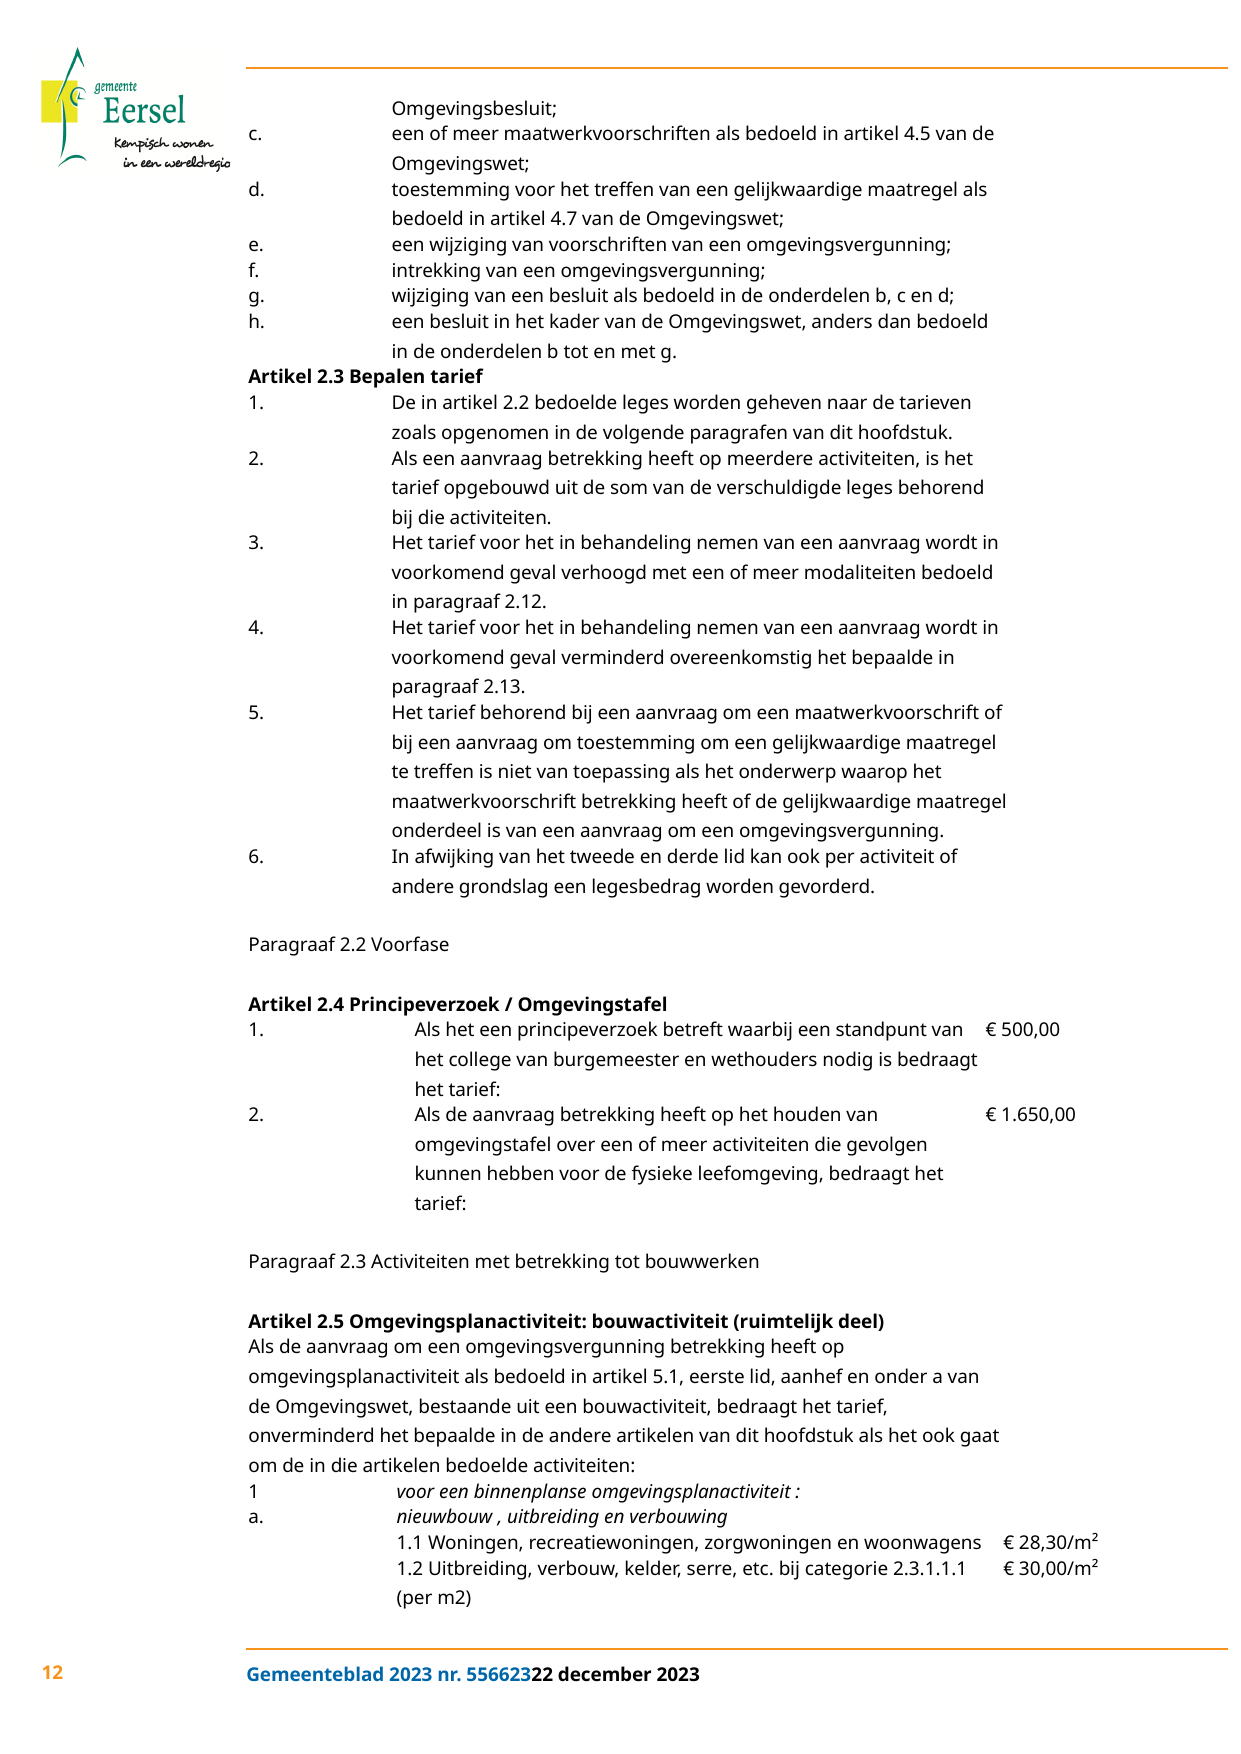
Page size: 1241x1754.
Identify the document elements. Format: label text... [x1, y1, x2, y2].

table_cell € 1.650,00 [985, 1101, 1152, 1216]
table_cell In afwijking van het tweede en derde lid kan ook per activiteit of andere grondslag een legesbedrag worden gevorderd. [391, 844, 1008, 899]
table_header Artikel 2.5 Omgevingsplanactiviteit: bouwactiviteit (ruimtelijk deel) [248, 1308, 1003, 1334]
table_cell 1.1 Woningen, recreatiewoningen, zorgwoningen en woonwagens [396, 1529, 1003, 1555]
table_cell [248, 1529, 396, 1555]
table_cell 3. [248, 530, 391, 614]
table_cell 1. [248, 389, 391, 445]
table_cell [1008, 176, 1152, 231]
text Paragraaf 2.3 Activiteiten met betrekking tot bouwwerken [248, 1249, 1152, 1274]
table_cell Artikel 2.3 Bepalen tarief [248, 364, 1008, 389]
table_cell intrekking van een omgevingsvergunning; [391, 257, 1008, 283]
table_cell 1 [248, 1478, 396, 1503]
table_cell Als de aanvraag betrekking heeft op het houden van omgevingstafel over een of meer activiteiten die gevolgen kunnen hebben voor de fysieke leefomgeving, bedraagt het tarief: [414, 1101, 985, 1216]
table_cell [1008, 530, 1152, 614]
table_cell wijziging van een besluit als bedoeld in de onderdelen b, c en d; [391, 283, 1008, 308]
table_cell c. [248, 121, 391, 176]
table_cell Het tarief voor het in behandeling nemen van een aanvraag wordt in voorkomend geval verminderd overeenkomstig het bepaalde in paragraaf 2.13. [391, 615, 1008, 699]
table_cell [1003, 1478, 1152, 1503]
table_cell [1008, 283, 1152, 308]
table_cell [1008, 257, 1152, 283]
text Paragraaf 2.2 Voorfase [248, 932, 1152, 957]
table_cell een besluit in het kader van de Omgevingswet, anders dan bedoeld in de onderdelen b tot en met g. [391, 308, 1008, 364]
table_cell € 500,00 [985, 1017, 1152, 1101]
table_cell [1003, 1504, 1152, 1529]
table_cell 6. [248, 844, 391, 899]
table_header [1003, 1308, 1152, 1334]
table_cell 1. [248, 1017, 414, 1101]
table_cell toestemming voor het treffen van een gelijkwaardige maatregel als bedoeld in artikel 4.7 van de Omgevingswet; [391, 176, 1008, 231]
table_cell [248, 1555, 396, 1610]
table_cell [1008, 445, 1152, 529]
table_cell € 30,00/m² [1003, 1555, 1152, 1610]
table_cell d. [248, 176, 391, 231]
picture [41, 47, 231, 172]
table_cell g. [248, 283, 391, 308]
table_cell een wijziging van voorschriften van een omgevingsvergunning; [391, 231, 1008, 257]
table_cell 1.2 Uitbreiding, verbouw, kelder, serre, etc. bij categorie 2.3.1.1.1 (per m2) [396, 1555, 1003, 1610]
table_cell [1008, 389, 1152, 445]
table_cell [1008, 95, 1152, 121]
table_cell [248, 95, 391, 121]
table_header [985, 991, 1152, 1017]
table_cell nieuwbouw , uitbreiding en verbouwing [396, 1504, 1003, 1529]
table_cell Het tarief voor het in behandeling nemen van een aanvraag wordt in voorkomend geval verhoogd met een of meer modaliteiten bedoeld in paragraaf 2.12. [391, 530, 1008, 614]
table_cell [1008, 308, 1152, 364]
table_cell Als de aanvraag om een omgevingsvergunning betrekking heeft op omgevingsplanactiviteit als bedoeld in artikel 5.1, eerste lid, aanhef en onder a van de Omgevingswet, bestaande uit een bouwactiviteit, bedraagt het tarief, onverminderd het bepaalde in de andere artikelen van dit hoofdstuk als het ook gaat om de in die artikelen bedoelde activiteiten: [248, 1334, 1003, 1478]
table_cell 4. [248, 615, 391, 699]
table_cell 5. [248, 699, 391, 843]
table_cell Als het een principeverzoek betreft waarbij een standpunt van het college van burgemeester en wethouders nodig is bedraagt het tarief: [414, 1017, 985, 1101]
table_cell een of meer maatwerkvoorschriften als bedoeld in artikel 4.5 van de Omgevingswet; [391, 121, 1008, 176]
table_cell a. [248, 1504, 396, 1529]
table_cell [1008, 231, 1152, 257]
table_cell [1008, 121, 1152, 176]
table_cell Als een aanvraag betrekking heeft op meerdere activiteiten, is het tarief opgebouwd uit de som van de verschuldigde leges behorend bij die activiteiten. [391, 445, 1008, 529]
table_header Artikel 2.4 Principeverzoek / Omgevingstafel [248, 991, 985, 1017]
table_cell Het tarief behorend bij een aanvraag om een maatwerkvoorschrift of bij een aanvraag om toestemming om een gelijkwaardige maatregel te treffen is niet van toepassing als het onderwerp waarop het maatwerkvoorschrift betrekking heeft of de gelijkwaardige maatregel onderdeel is van een aanvraag om een omgevingsvergunning. [391, 699, 1008, 843]
table_cell [1008, 615, 1152, 699]
table_cell € 28,30/m² [1003, 1529, 1152, 1555]
table_cell De in artikel 2.2 bedoelde leges worden geheven naar de tarieven zoals opgenomen in de volgende paragrafen van dit hoofdstuk. [391, 389, 1008, 445]
table_cell voor een binnenplanse omgevingsplanactiviteit : [396, 1478, 1003, 1503]
table_cell [1003, 1334, 1152, 1478]
table_cell Omgevingsbesluit; [391, 95, 1008, 121]
table_cell h. [248, 308, 391, 364]
table_cell e. [248, 231, 391, 257]
table_cell [1008, 364, 1152, 389]
table_cell f. [248, 257, 391, 283]
table_cell 2. [248, 1101, 414, 1216]
table_cell [1008, 844, 1152, 899]
table_cell [1008, 699, 1152, 843]
table_cell 2. [248, 445, 391, 529]
